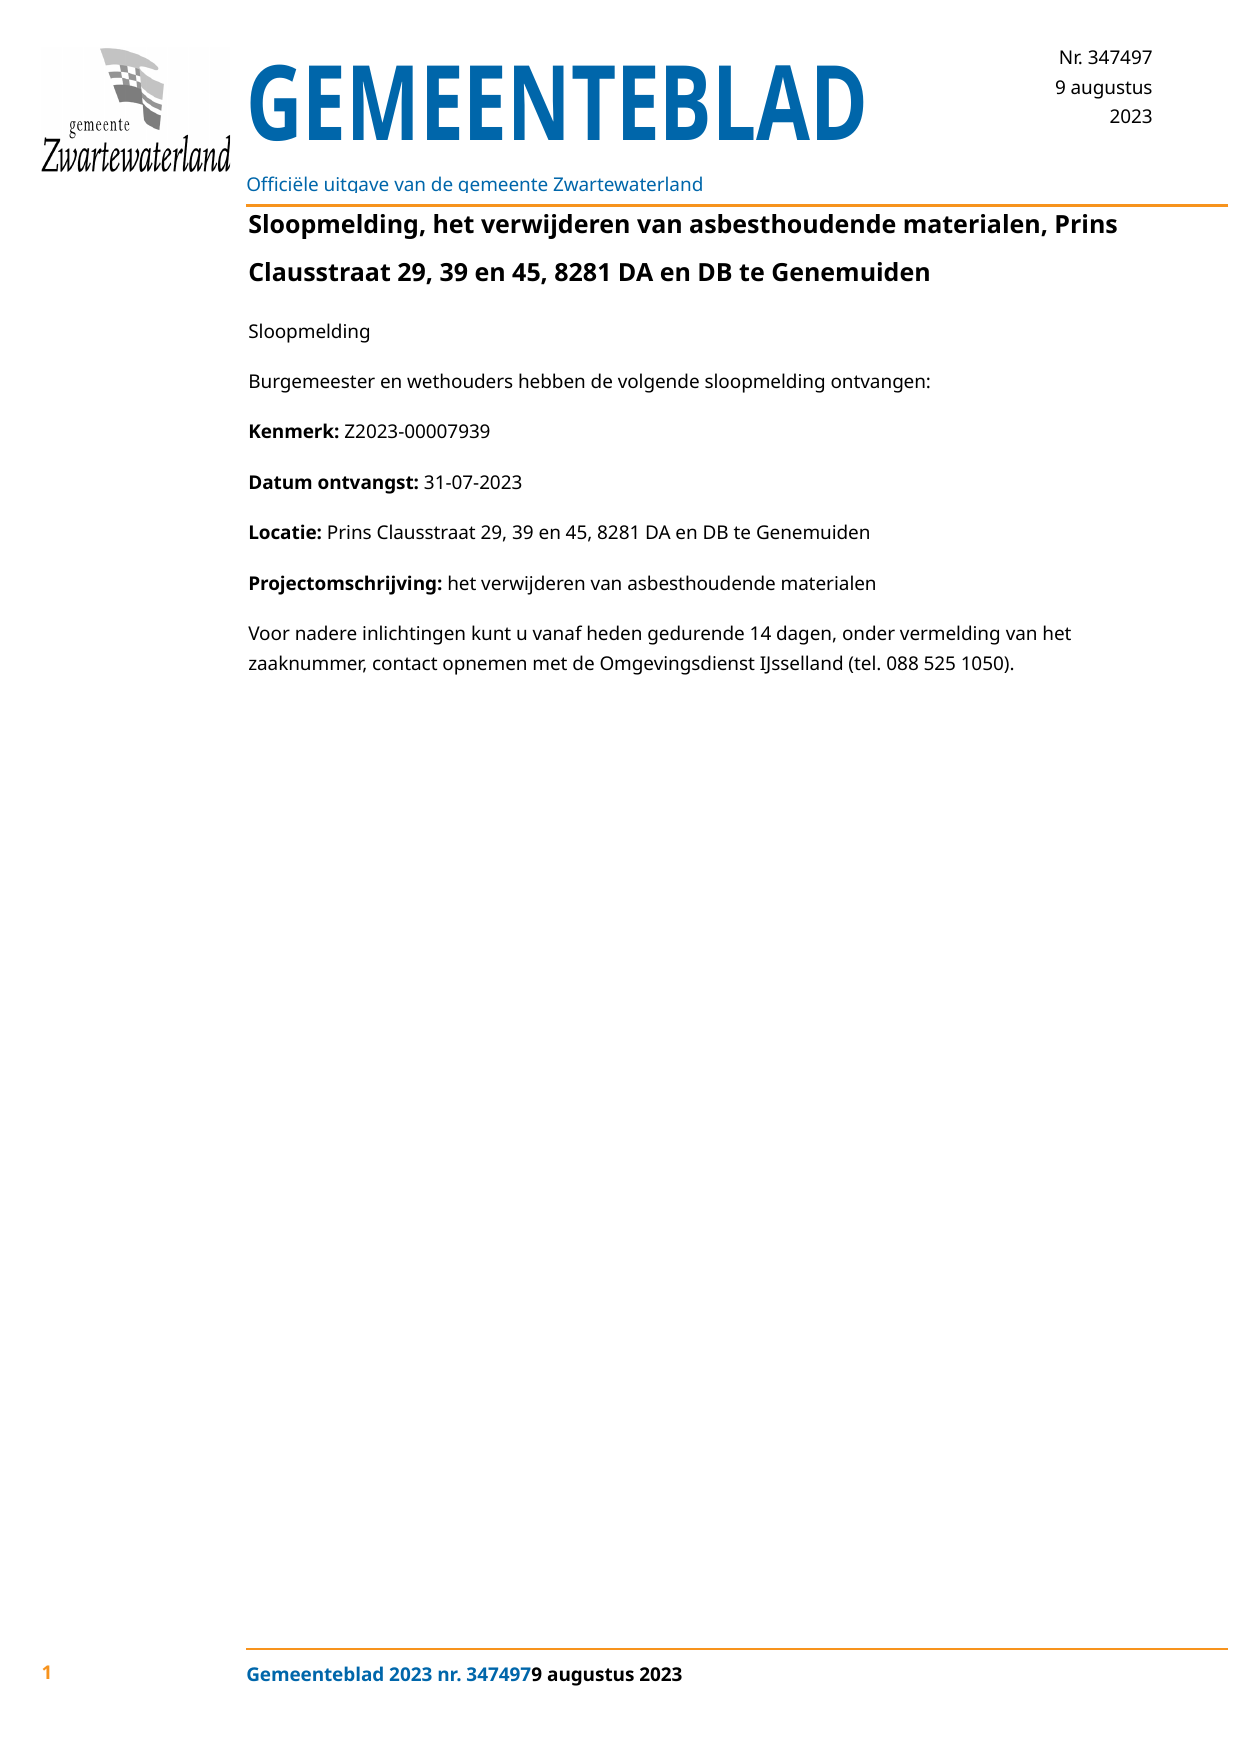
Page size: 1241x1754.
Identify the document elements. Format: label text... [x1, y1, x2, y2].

text Kenmerk: Z2023-00007939 [248, 419, 1152, 444]
text Sloopmelding, het verwijderen van asbesthoudende materialen, Prins Clausstraat 29, 39 en 45, 8281 DA en DB te Genemuiden [248, 207, 1152, 288]
text Projectomschrijving: het verwijderen van asbesthoudende materialen [248, 570, 1152, 596]
text Voor nadere inlichtingen kunt u vanaf heden gedurende 14 dagen, onder vermelding van het zaaknummer, contact opnemen met de Omgevingsdienst IJsselland (tel. 088 525 1050). [248, 620, 1152, 676]
text Burgemeester en wethouders hebben de volgende sloopmelding ontvangen: [248, 368, 1152, 394]
text Locatie: Prins Clausstraat 29, 39 en 45, 8281 DA en DB te Genemuiden [248, 519, 1152, 545]
text Datum ontvangst: 31-07-2023 [248, 469, 1152, 495]
text Sloopmelding [248, 318, 1152, 344]
picture [41, 47, 231, 172]
